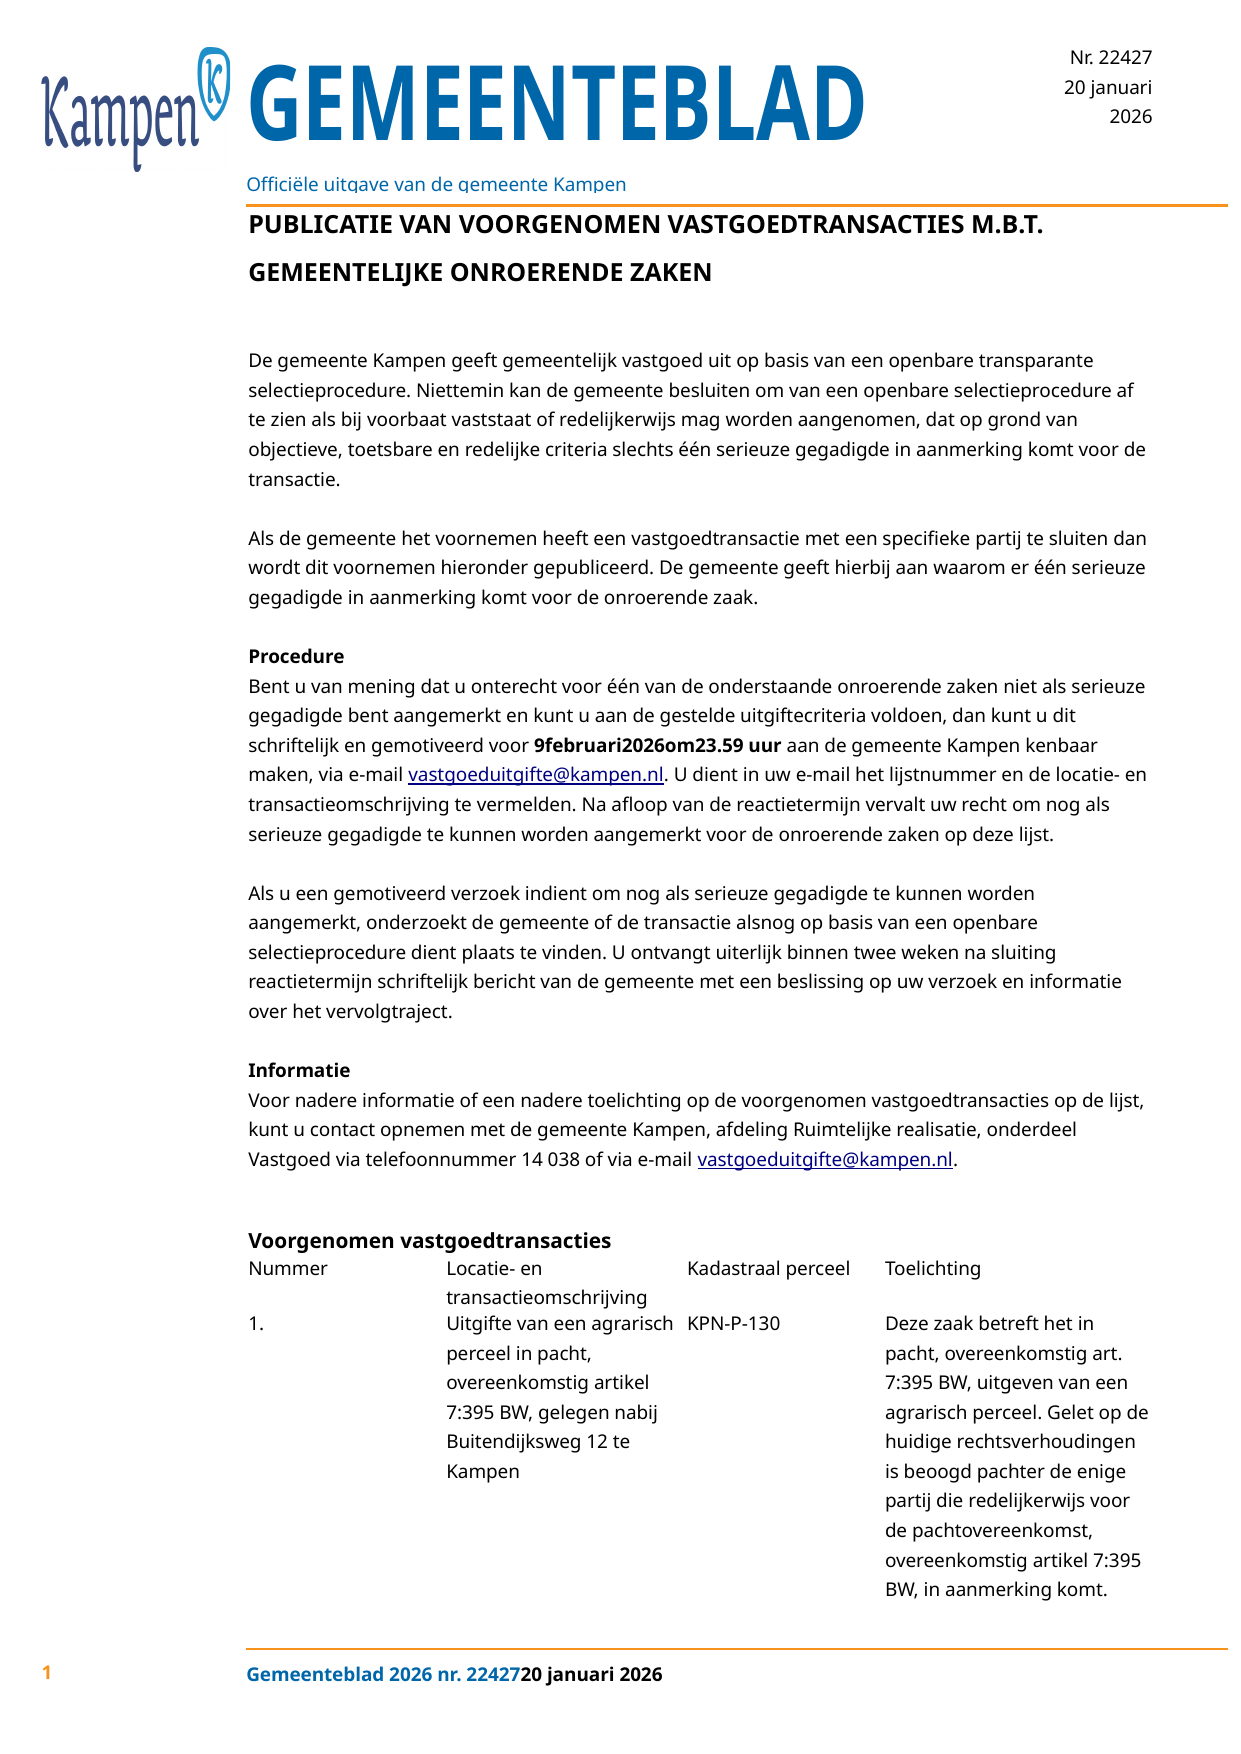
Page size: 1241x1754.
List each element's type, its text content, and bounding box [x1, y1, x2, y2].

text Bent u van mening dat u onterecht voor één van de onderstaande onroerende zaken niet als serieuze gegadigde bent aangemerkt en kunt u aan de gestelde uitgiftecriteria voldoen, dan kunt u dit schriftelijk en gemotiveerd voor 9februari2026om23.59 uur aan de gemeente Kampen kenbaar maken, via e-mail vastgoeduitgifte@kampen.nl. U dient in uw e-mail het lijstnummer en de locatie- en transactieomschrijving te vermelden. Na afloop van de reactietermijn vervalt uw recht om nog als serieuze gegadigde te kunnen worden aangemerkt voor de onroerende zaken op deze lijst. [248, 673, 1152, 847]
text Als u een gemotiveerd verzoek indient om nog als serieuze gegadigde te kunnen worden aangemerkt, onderzoekt de gemeente of de transactie alsnog op basis van een openbare selectieprocedure dient plaats te vinden. U ontvangt uiterlijk binnen twee weken na sluiting reactietermijn schriftelijk bericht van de gemeente met een beslissing op uw verzoek en informatie over het vervolgtraject. [248, 880, 1152, 1024]
table_cell Uitgifte van een agrarisch perceel in pacht, overeenkomstig artikel 7:395 BW, gelegen nabij Buitendijksweg 12 te Kampen [446, 1310, 687, 1602]
table_header Toelichting [885, 1255, 1152, 1310]
text Procedure [248, 643, 1152, 669]
text Voorgenomen vastgoedtransacties [248, 1226, 1152, 1255]
table_cell KPN-P-130 [687, 1310, 885, 1602]
text Voor nadere informatie of een nadere toelichting op de voorgenomen vastgoedtransacties op de lijst, kunt u contact opnemen met de gemeente Kampen, afdeling Ruimtelijke realisatie, onderdeel Vastgoed via telefoonnummer 14 038 of via e-mail vastgoeduitgifte@kampen.nl. [248, 1087, 1152, 1172]
table_header Locatie- en transactieomschrijving [446, 1255, 687, 1310]
table_header Nummer [248, 1255, 446, 1310]
text Als de gemeente het voornemen heeft een vastgoedtransactie met een specifieke partij te sluiten dan wordt dit voornemen hieronder gepubliceerd. De gemeente geeft hierbij aan waarom er één serieuze gegadigde in aanmerking komt voor de onroerende zaak. [248, 525, 1152, 610]
text PUBLICATIE VAN VOORGENOMEN VASTGOEDTRANSACTIES M.B.T. GEMEENTELIJKE ONROERENDE ZAKEN [248, 207, 1152, 288]
table_cell Deze zaak betreft het in pacht, overeenkomstig art. 7:395 BW, uitgeven van een agrarisch perceel. Gelet op de huidige rechtsverhoudingen is beoogd pachter de enige partij die redelijkerwijs voor de pachtovereenkomst, overeenkomstig artikel 7:395 BW, in aanmerking komt. [885, 1310, 1152, 1602]
table_header Kadastraal perceel [687, 1255, 885, 1310]
table_cell 1. [248, 1310, 446, 1602]
text Informatie [248, 1057, 1152, 1083]
picture [41, 47, 231, 172]
text De gemeente Kampen geeft gemeentelijk vastgoed uit op basis van een openbare transparante selectieprocedure. Niettemin kan de gemeente besluiten om van een openbare selectieprocedure af te zien als bij voorbaat vaststaat of redelijkerwijs mag worden aangenomen, dat op grond van objectieve, toetsbare en redelijke criteria slechts één serieuze gegadigde in aanmerking komt voor de transactie. [248, 347, 1152, 492]
